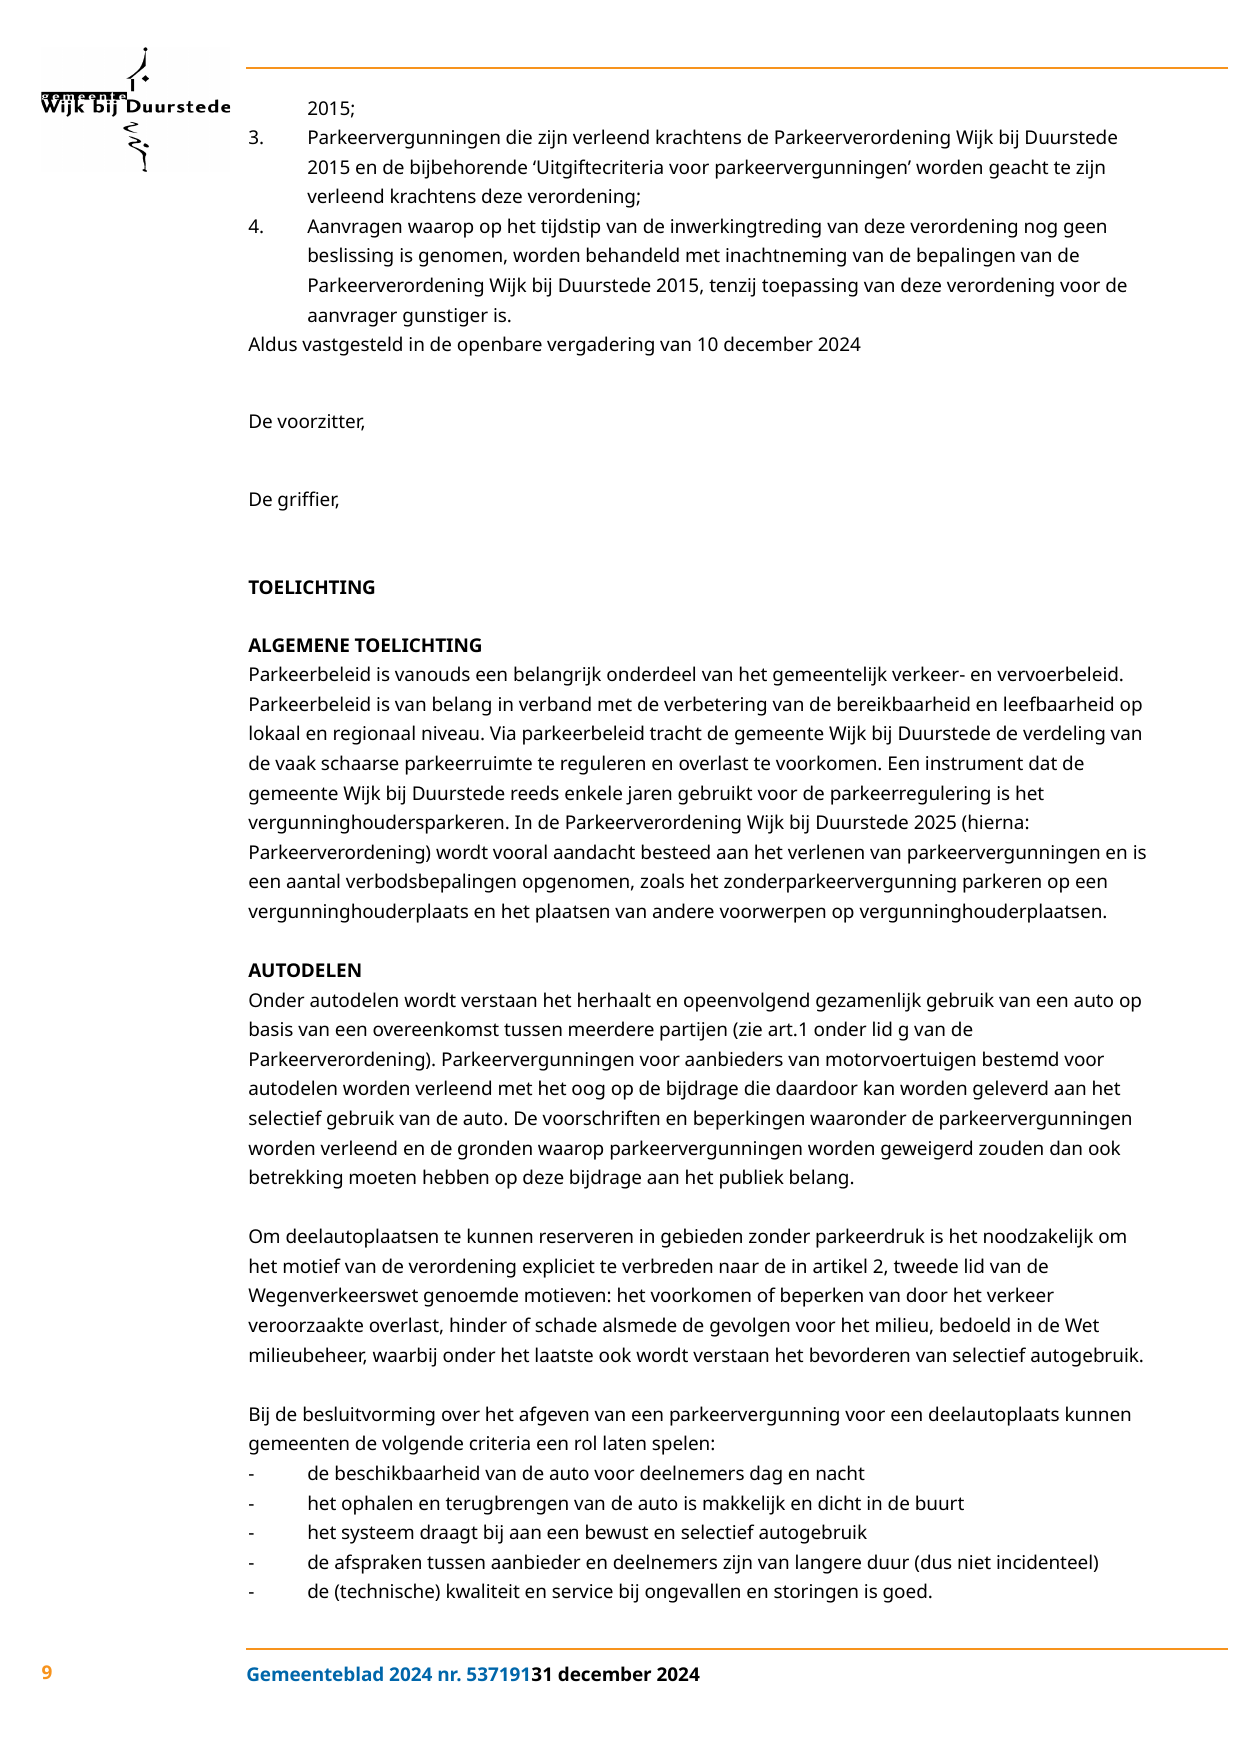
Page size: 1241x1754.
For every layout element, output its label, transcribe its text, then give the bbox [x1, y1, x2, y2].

text Onder autodelen wordt verstaan het herhaalt en opeenvolgend gezamenlijk gebruik van een auto op basis van een overeenkomst tussen meerdere partijen (zie art.1 onder lid g van de Parkeerverordening). Parkeervergunningen voor aanbieders van motorvoertuigen bestemd voor autodelen worden verleend met het oog op de bijdrage die daardoor kan worden geleverd aan het selectief gebruik van de auto. De voorschriften en beperkingen waaronder de parkeervergunningen worden verleend en de gronden waarop parkeervergunningen worden geweigerd zouden dan ook betrekking moeten hebben op deze bijdrage aan het publiek belang. [248, 987, 1152, 1190]
text De griffier, [248, 486, 1152, 512]
picture [41, 47, 231, 172]
list de beschikbaarheid van de auto voor deelnemers dag en nacht [248, 1460, 1152, 1486]
list Parkeervergunningen die zijn verleend krachtens de Parkeerverordening Wijk bij Duurstede 2015 en de bijbehorende ‘Uitgiftecriteria voor parkeervergunningen’ worden geacht te zijn verleend krachtens deze verordening; [248, 124, 1152, 209]
text TOELICHTING [248, 563, 1152, 603]
list de afspraken tussen aanbieder en deelnemers zijn van langere duur (dus niet incidenteel) [248, 1549, 1152, 1575]
text AUTODELEN [248, 957, 1152, 983]
list het systeem draagt bij aan een bewust en selectief autogebruik [248, 1519, 1152, 1545]
list de (technische) kwaliteit en service bij ongevallen en storingen is goed. [248, 1578, 1152, 1604]
list het ophalen en terugbrengen van de auto is makkelijk en dicht in de buurt [248, 1490, 1152, 1516]
text Aldus vastgesteld in de openbare vergadering van 10 december 2024 [248, 331, 1152, 357]
list 2015; [248, 95, 1152, 121]
text De voorzitter, [248, 409, 1152, 434]
text Parkeerbeleid is vanouds een belangrijk onderdeel van het gemeentelijk verkeer- en vervoerbeleid. Parkeerbeleid is van belang in verband met de verbetering van de bereikbaarheid en leefbaarheid op lokaal en regionaal niveau. Via parkeerbeleid tracht de gemeente Wijk bij Duurstede de verdeling van de vaak schaarse parkeerruimte te reguleren en overlast te voorkomen. Een instrument dat de gemeente Wijk bij Duurstede reeds enkele jaren gebruikt voor de parkeerregulering is het vergunninghoudersparkeren. In de Parkeerverordening Wijk bij Duurstede 2025 (hierna: Parkeerverordening) wordt vooral aandacht besteed aan het verlenen van parkeervergunningen en is een aantal verbodsbepalingen opgenomen, zoals het zonderparkeervergunning parkeren op een vergunninghouderplaats en het plaatsen van andere voorwerpen op vergunninghouderplaatsen. [248, 661, 1152, 924]
text Bij de besluitvorming over het afgeven van een parkeervergunning voor een deelautoplaats kunnen gemeenten de volgende criteria een rol laten spelen: [248, 1401, 1152, 1456]
list Aanvragen waarop op het tijdstip van de inwerkingtreding van deze verordening nog geen beslissing is genomen, worden behandeld met inachtneming van de bepalingen van de Parkeerverordening Wijk bij Duurstede 2015, tenzij toepassing van deze verordening voor de aanvrager gunstiger is. [248, 213, 1152, 328]
text ALGEMENE TOELICHTING [248, 632, 1152, 658]
text Om deelautoplaatsen te kunnen reserveren in gebieden zonder parkeerdruk is het noodzakelijk om het motief van de verordening expliciet te verbreden naar de in artikel 2, tweede lid van de Wegenverkeerswet genoemde motieven: het voorkomen of beperken van door het verkeer veroorzaakte overlast, hinder of schade alsmede de gevolgen voor het milieu, bedoeld in de Wet milieubeheer, waarbij onder het laatste ook wordt verstaan het bevorderen van selectief autogebruik. [248, 1223, 1152, 1368]
